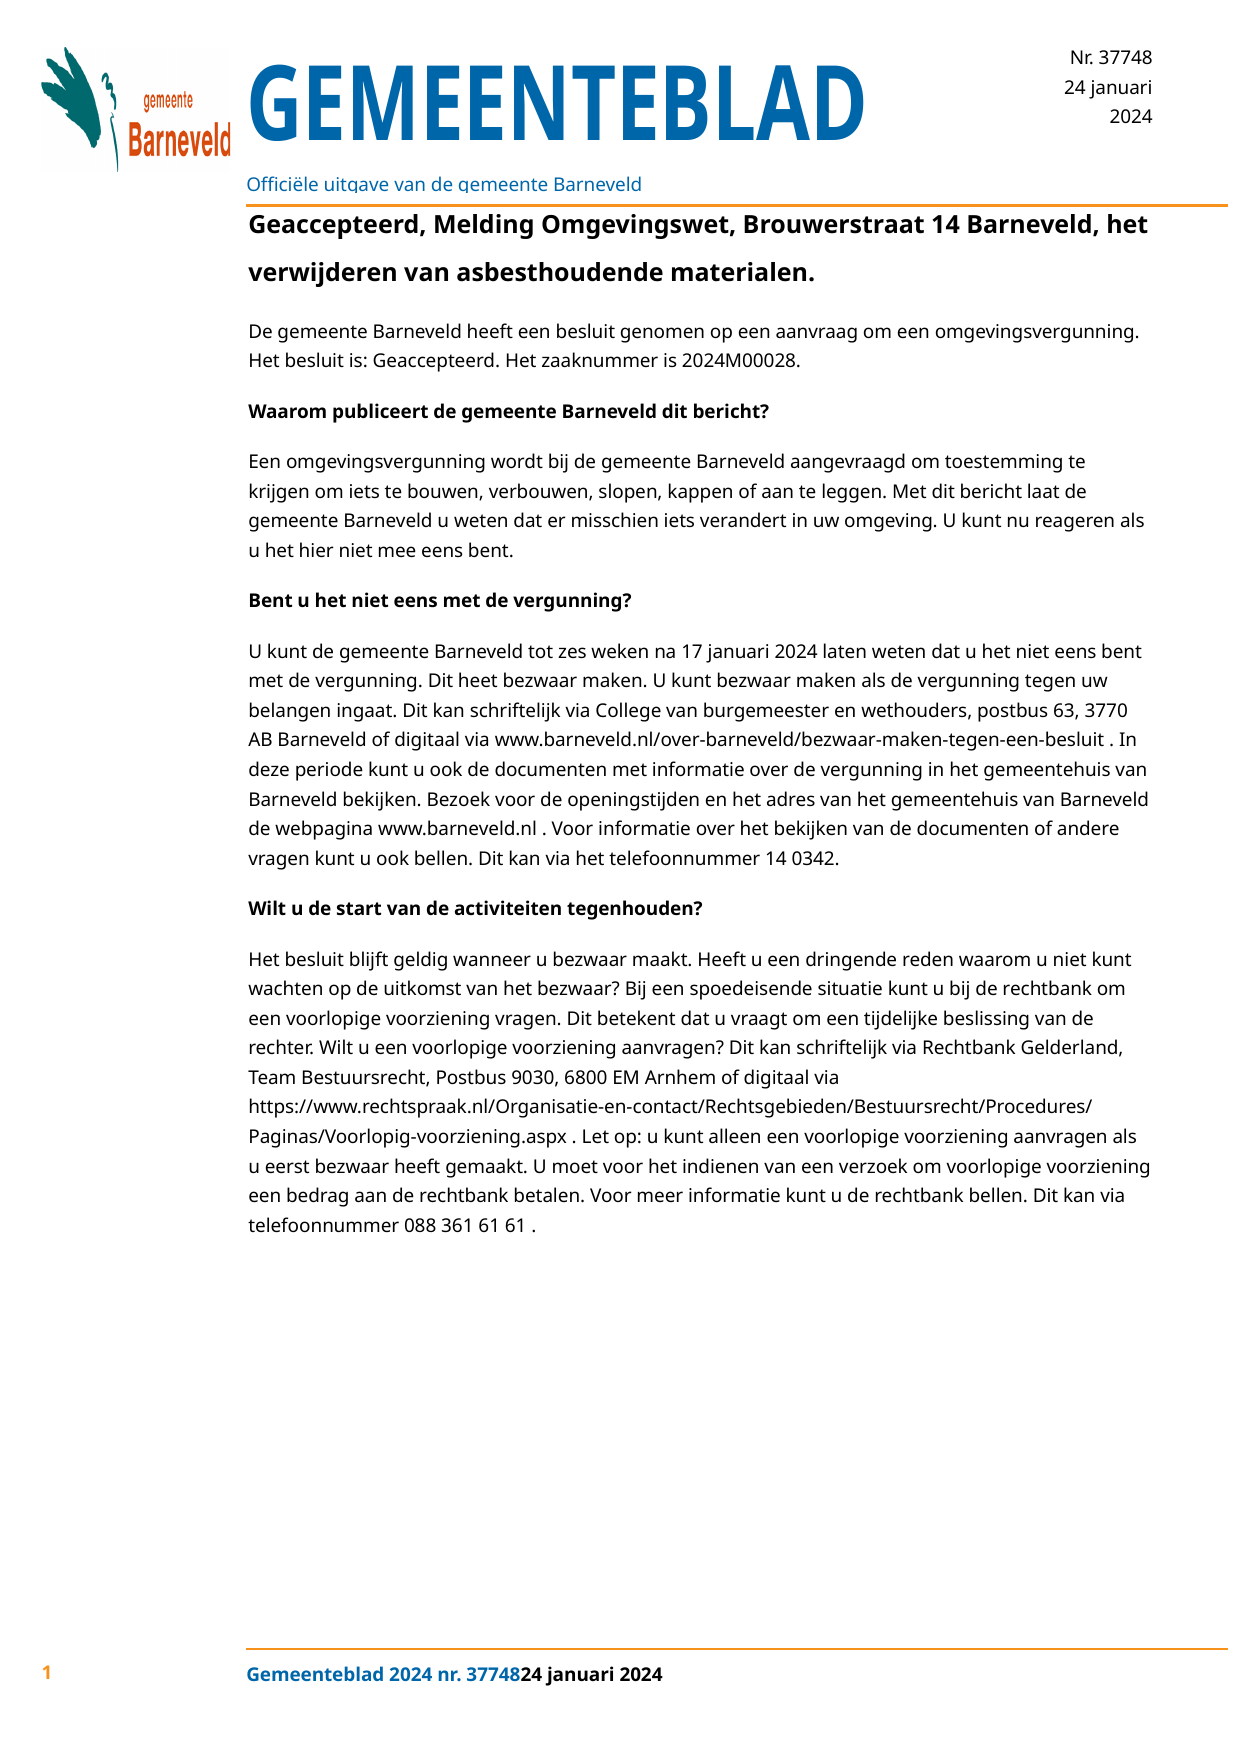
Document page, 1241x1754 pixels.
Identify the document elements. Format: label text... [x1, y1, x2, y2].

text Waarom publiceert de gemeente Barneveld dit bericht? [248, 398, 1152, 424]
picture [41, 47, 231, 172]
text Het besluit blijft geldig wanneer u bezwaar maakt. Heeft u een dringende reden waarom u niet kunt wachten op de uitkomst van het bezwaar? Bij een spoedeisende situatie kunt u bij de rechtbank om een voorlopige voorziening vragen. Dit betekent dat u vraagt om een tijdelijke beslissing van de rechter. Wilt u een voorlopige voorziening aanvragen? Dit kan schriftelijk via Rechtbank Gelderland, Team Bestuursrecht, Postbus 9030, 6800 EM Arnhem of digitaal via https://www.rechtspraak.nl/Organisatie-en-contact/Rechtsgebieden/Bestuursrecht/Procedures/Paginas/Voorlopig-voorziening.aspx . Let op: u kunt alleen een voorlopige voorziening aanvragen als u eerst bezwaar heeft gemaakt. U moet voor het indienen van een verzoek om voorlopige voorziening een bedrag aan de rechtbank betalen. Voor meer informatie kunt u de rechtbank bellen. Dit kan via telefoonnummer 088 361 61 61 . [248, 946, 1152, 1238]
text Een omgevingsvergunning wordt bij de gemeente Barneveld aangevraagd om toestemming te krijgen om iets te bouwen, verbouwen, slopen, kappen of aan te leggen. Met dit bericht laat de gemeente Barneveld u weten dat er misschien iets verandert in uw omgeving. U kunt nu reageren als u het hier niet mee eens bent. [248, 448, 1152, 563]
text Wilt u de start van de activiteiten tegenhouden? [248, 895, 1152, 921]
text De gemeente Barneveld heeft een besluit genomen op een aanvraag om een omgevingsvergunning. Het besluit is: Geaccepteerd. Het zaaknummer is 2024M00028. [248, 318, 1152, 373]
text Bent u het niet eens met de vergunning? [248, 587, 1152, 613]
text U kunt de gemeente Barneveld tot zes weken na 17 januari 2024 laten weten dat u het niet eens bent met de vergunning. Dit heet bezwaar maken. U kunt bezwaar maken als de vergunning tegen uw belangen ingaat. Dit kan schriftelijk via College van burgemeester en wethouders, postbus 63, 3770 AB Barneveld of digitaal via www.barneveld.nl/over-barneveld/bezwaar-maken-tegen-een-besluit . In deze periode kunt u ook de documenten met informatie over de vergunning in het gemeentehuis van Barneveld bekijken. Bezoek voor de openingstijden en het adres van het gemeentehuis van Barneveld de webpagina www.barneveld.nl . Voor informatie over het bekijken van de documenten of andere vragen kunt u ook bellen. Dit kan via het telefoonnummer 14 0342. [248, 638, 1152, 871]
text Geaccepteerd, Melding Omgevingswet, Brouwerstraat 14 Barneveld, het verwijderen van asbesthoudende materialen. [248, 207, 1152, 288]
